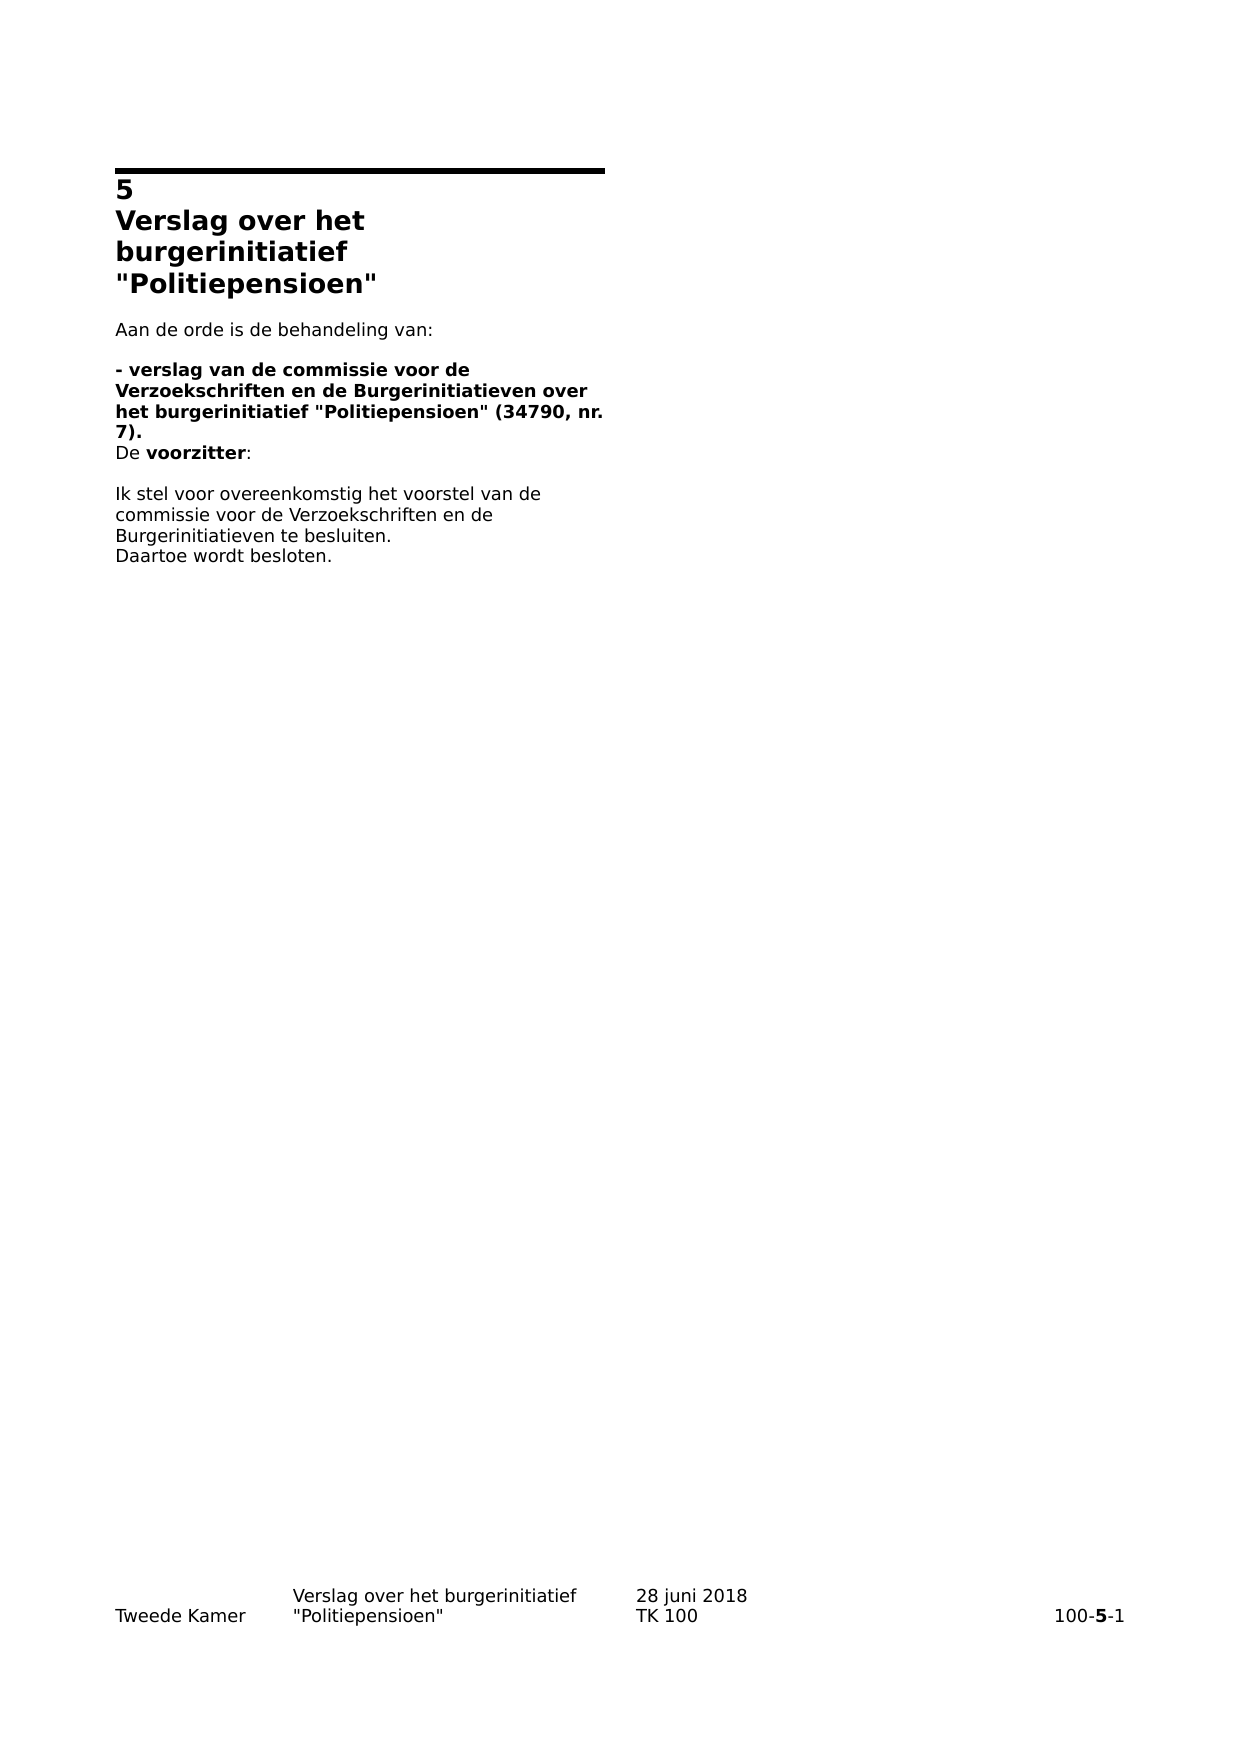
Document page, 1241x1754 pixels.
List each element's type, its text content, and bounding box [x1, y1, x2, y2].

text - verslag van de commissie voor de Verzoekschriften en de Burgerinitiatieven over het burgerinitiatief "Politiepensioen" (34790, nr. 7). [115, 360, 605, 443]
text Daartoe wordt besloten. [115, 546, 605, 567]
text Aan de orde is de behandeling van: [115, 319, 605, 340]
text De voorzitter: [115, 443, 605, 464]
title 5 Verslag over het burgerinitiatief "Politiepensioen" [115, 174, 605, 299]
text Ik stel voor overeenkomstig het voorstel van de commissie voor de Verzoekschriften en de Burgerinitiatieven te besluiten. [115, 484, 605, 546]
